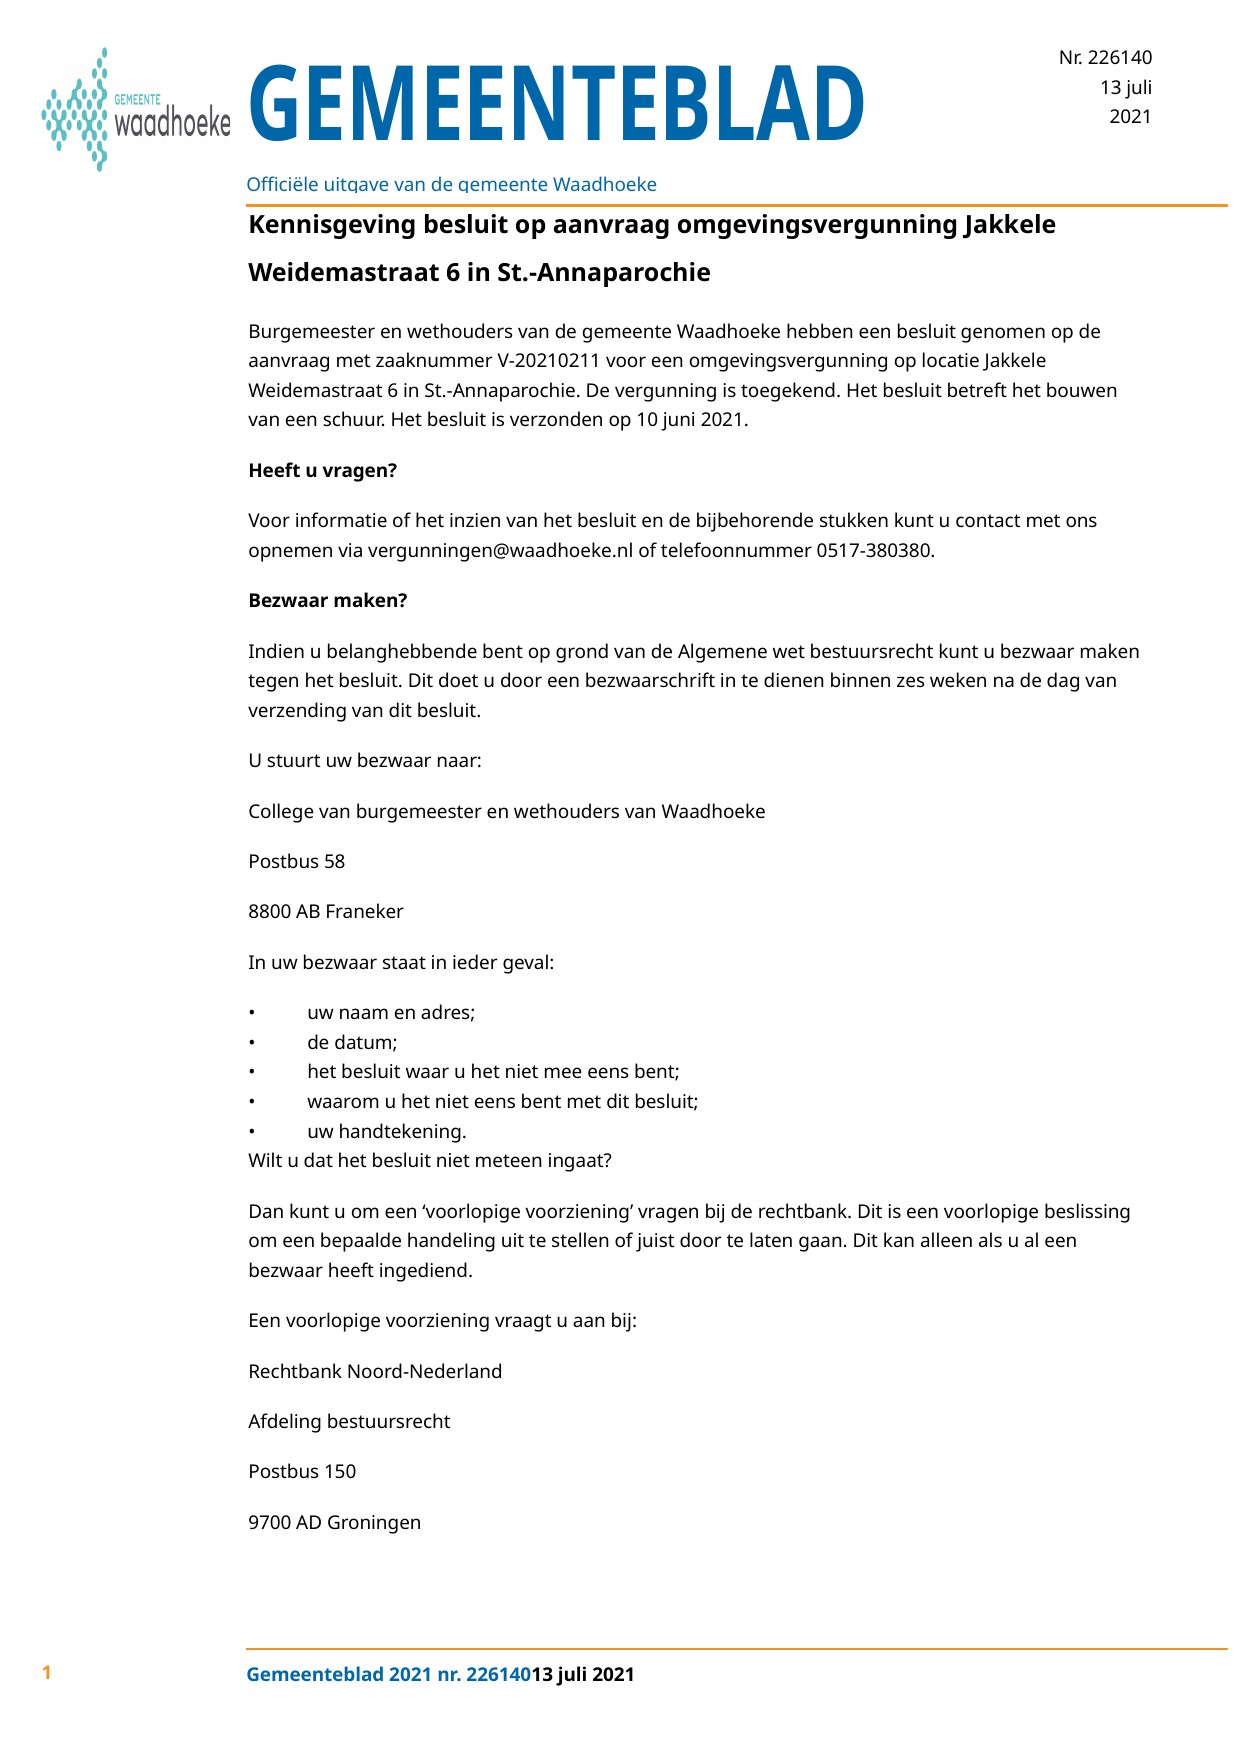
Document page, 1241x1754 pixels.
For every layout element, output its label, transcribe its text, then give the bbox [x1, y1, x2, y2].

text In uw bezwaar staat in ieder geval: [248, 949, 1152, 975]
text Bezwaar maken? [248, 587, 1152, 613]
text Dan kunt u om een ‘voorlopige voorziening’ vragen bij de rechtbank. Dit is een voorlopige beslissing om een bepaalde handeling uit te stellen of juist door te laten gaan. Dit kan alleen als u al een bezwaar heeft ingediend. [248, 1198, 1152, 1283]
text U stuurt uw bezwaar naar: [248, 747, 1152, 773]
list uw naam en adres; [248, 999, 1152, 1025]
text Postbus 150 [248, 1459, 1152, 1484]
text Indien u belanghebbende bent op grond van de Algemene wet bestuursrecht kunt u bezwaar maken tegen het besluit. Dit doet u door een bezwaarschrift in te dienen binnen zes weken na de dag van verzending van dit besluit. [248, 638, 1152, 723]
text Rechtbank Noord-Nederland [248, 1358, 1152, 1384]
text 8800 AB Franeker [248, 899, 1152, 924]
list waarom u het niet eens bent met dit besluit; [248, 1088, 1152, 1114]
list het besluit waar u het niet mee eens bent; [248, 1059, 1152, 1084]
picture [41, 47, 231, 172]
text Een voorlopige voorziening vraagt u aan bij: [248, 1307, 1152, 1333]
text Postbus 58 [248, 848, 1152, 874]
text Wilt u dat het besluit niet meteen ingaat? [248, 1147, 1152, 1173]
text Heeft u vragen? [248, 457, 1152, 483]
text Burgemeester en wethouders van de gemeente Waadhoeke hebben een besluit genomen op de aanvraag met zaaknummer V-20210211 voor een omgevingsvergunning op locatie Jakkele Weidemastraat 6 in St.-Annaparochie. De vergunning is toegekend. Het besluit betreft het bouwen van een schuur. Het besluit is verzonden op 10 juni 2021. [248, 318, 1152, 432]
text Kennisgeving besluit op aanvraag omgevingsvergunning Jakkele Weidemastraat 6 in St.-Annaparochie [248, 207, 1152, 288]
text Voor informatie of het inzien van het besluit en de bijbehorende stukken kunt u contact met ons opnemen via vergunningen@waadhoeke.nl of telefoonnummer 0517-380380. [248, 507, 1152, 563]
text 9700 AD Groningen [248, 1509, 1152, 1535]
list de datum; [248, 1029, 1152, 1055]
list uw handtekening. [248, 1118, 1152, 1144]
text College van burgemeester en wethouders van Waadhoeke [248, 798, 1152, 824]
text Afdeling bestuursrecht [248, 1408, 1152, 1434]
